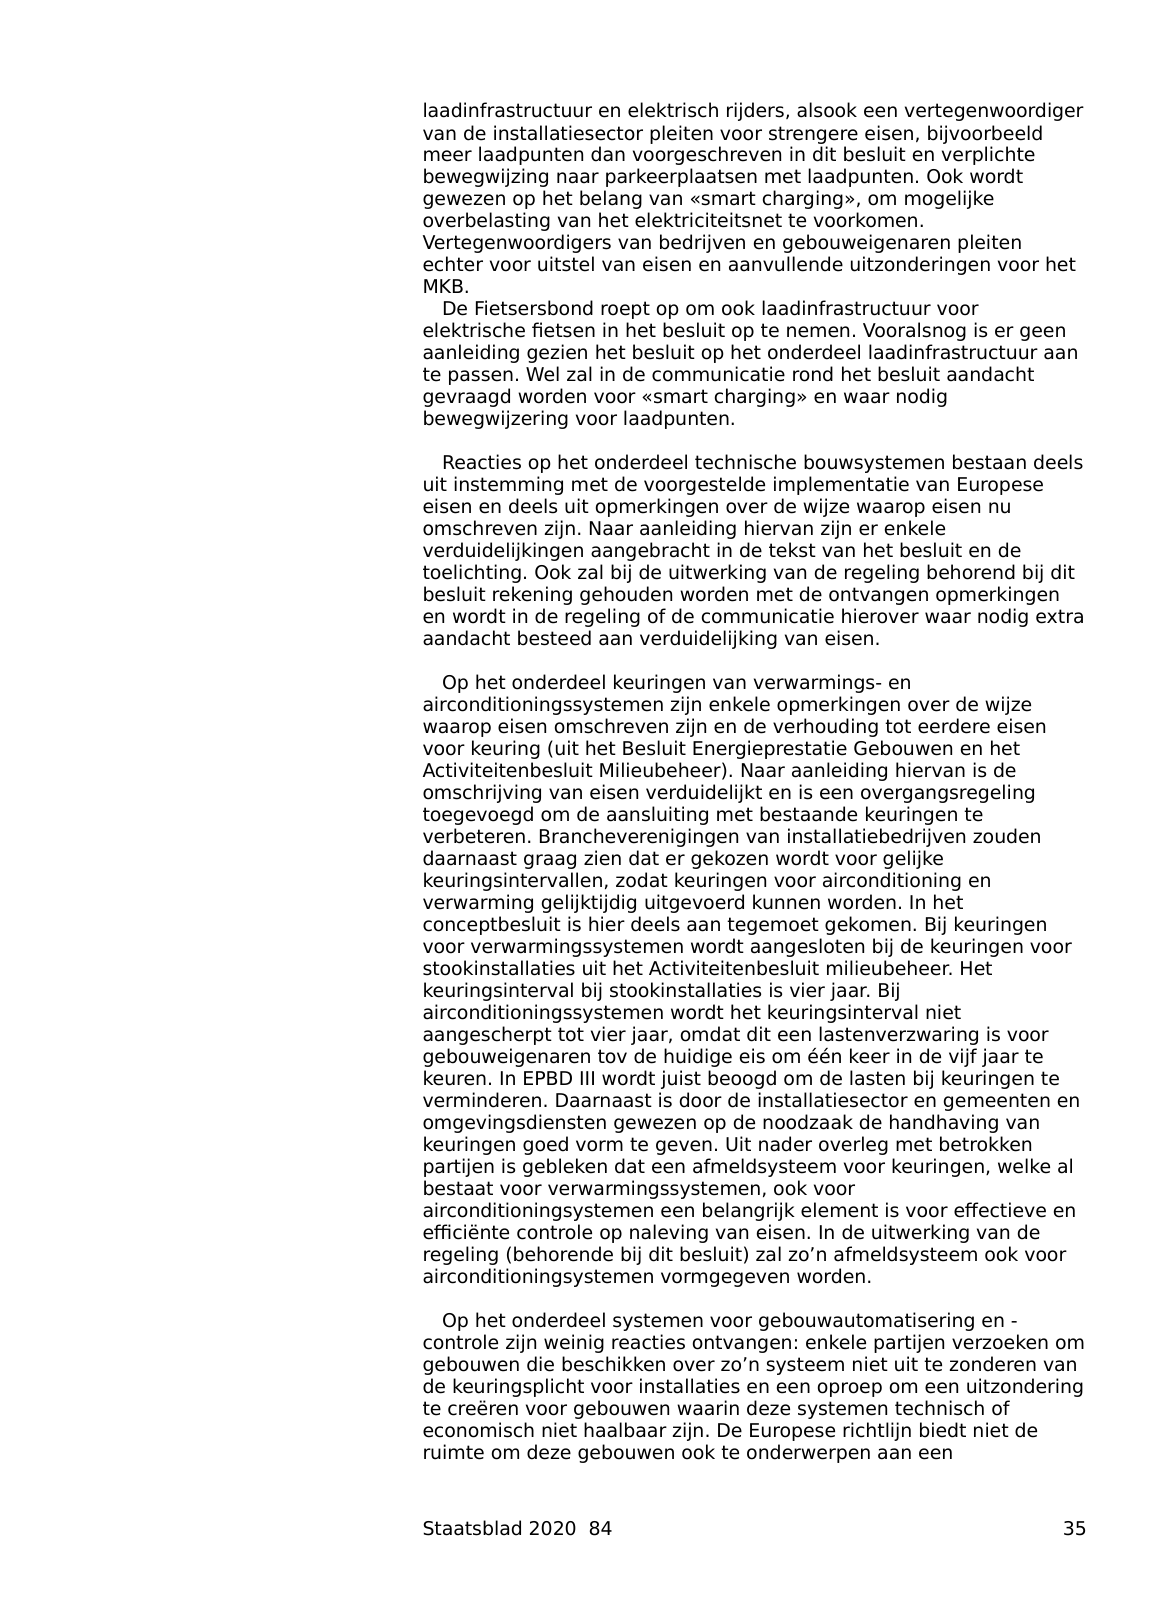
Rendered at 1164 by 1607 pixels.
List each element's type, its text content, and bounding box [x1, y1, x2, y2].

text laadinfrastructuur en elektrisch rijders, alsook een vertegenwoordiger van de installatiesector pleiten voor strengere eisen, bijvoorbeeld meer laadpunten dan voorgeschreven in dit besluit en verplichte bewegwijzing naar parkeerplaatsen met laadpunten. Ook wordt gewezen op het belang van «smart charging», om mogelijke overbelasting van het elektriciteitsnet te voorkomen. Vertegenwoordigers van bedrijven en gebouweigenaren pleiten echter voor uitstel van eisen en aanvullende uitzonderingen voor het MKB. [422, 100, 1087, 298]
text Op het onderdeel keuringen van verwarmings- en airconditioningssystemen zijn enkele opmerkingen over de wijze waarop eisen omschreven zijn en de verhouding tot eerdere eisen voor keuring (uit het Besluit Energieprestatie Gebouwen en het Activiteitenbesluit Milieubeheer). Naar aanleiding hiervan is de omschrijving van eisen verduidelijkt en is een overgangsregeling toegevoegd om de aansluiting met bestaande keuringen te verbeteren. Brancheverenigingen van installatiebedrijven zouden daarnaast graag zien dat er gekozen wordt voor gelijke keuringsintervallen, zodat keuringen voor airconditioning en verwarming gelijktijdig uitgevoerd kunnen worden. In het conceptbesluit is hier deels aan tegemoet gekomen. Bij keuringen voor verwarmingssystemen wordt aangesloten bij de keuringen voor stookinstallaties uit het Activiteitenbesluit milieubeheer. Het keuringsinterval bij stookinstallaties is vier jaar. Bij airconditioningssystemen wordt het keuringsinterval niet aangescherpt tot vier jaar, omdat dit een lastenverzwaring is voor gebouweigenaren tov de huidige eis om één keer in de vijf jaar te keuren. In EPBD III wordt juist beoogd om de lasten bij keuringen te verminderen. Daarnaast is door de installatiesector en gemeenten en omgevingsdiensten gewezen op de noodzaak de handhaving van keuringen goed vorm te geven. Uit nader overleg met betrokken partijen is gebleken dat een afmeldsysteem voor keuringen, welke al bestaat voor verwarmingssystemen, ook voor airconditioningsystemen een belangrijk element is voor effectieve en efficiënte controle op naleving van eisen. In de uitwerking van de regeling (behorende bij dit besluit) zal zo’n afmeldsysteem ook voor airconditioningsystemen vormgegeven worden. [422, 672, 1087, 1288]
text Reacties op het onderdeel technische bouwsystemen bestaan deels uit instemming met de voorgestelde implementatie van Europese eisen en deels uit opmerkingen over de wijze waarop eisen nu omschreven zijn. Naar aanleiding hiervan zijn er enkele verduidelijkingen aangebracht in de tekst van het besluit en de toelichting. Ook zal bij de uitwerking van de regeling behorend bij dit besluit rekening gehouden worden met de ontvangen opmerkingen en wordt in de regeling of de communicatie hierover waar nodig extra aandacht besteed aan verduidelijking van eisen. [422, 452, 1087, 650]
text Op het onderdeel systemen voor gebouwautomatisering en -controle zijn weinig reacties ontvangen: enkele partijen verzoeken om gebouwen die beschikken over zo’n systeem niet uit te zonderen van de keuringsplicht voor installaties en een oproep om een uitzondering te creëren voor gebouwen waarin deze systemen technisch of economisch niet haalbaar zijn. De Europese richtlijn biedt niet de ruimte om deze gebouwen ook te onderwerpen aan een [422, 1310, 1087, 1464]
text De Fietsersbond roept op om ook laadinfrastructuur voor elektrische fietsen in het besluit op te nemen. Vooralsnog is er geen aanleiding gezien het besluit op het onderdeel laadinfrastructuur aan te passen. Wel zal in de communicatie rond het besluit aandacht gevraagd worden voor «smart charging» en waar nodig bewegwijzering voor laadpunten. [422, 298, 1087, 430]
